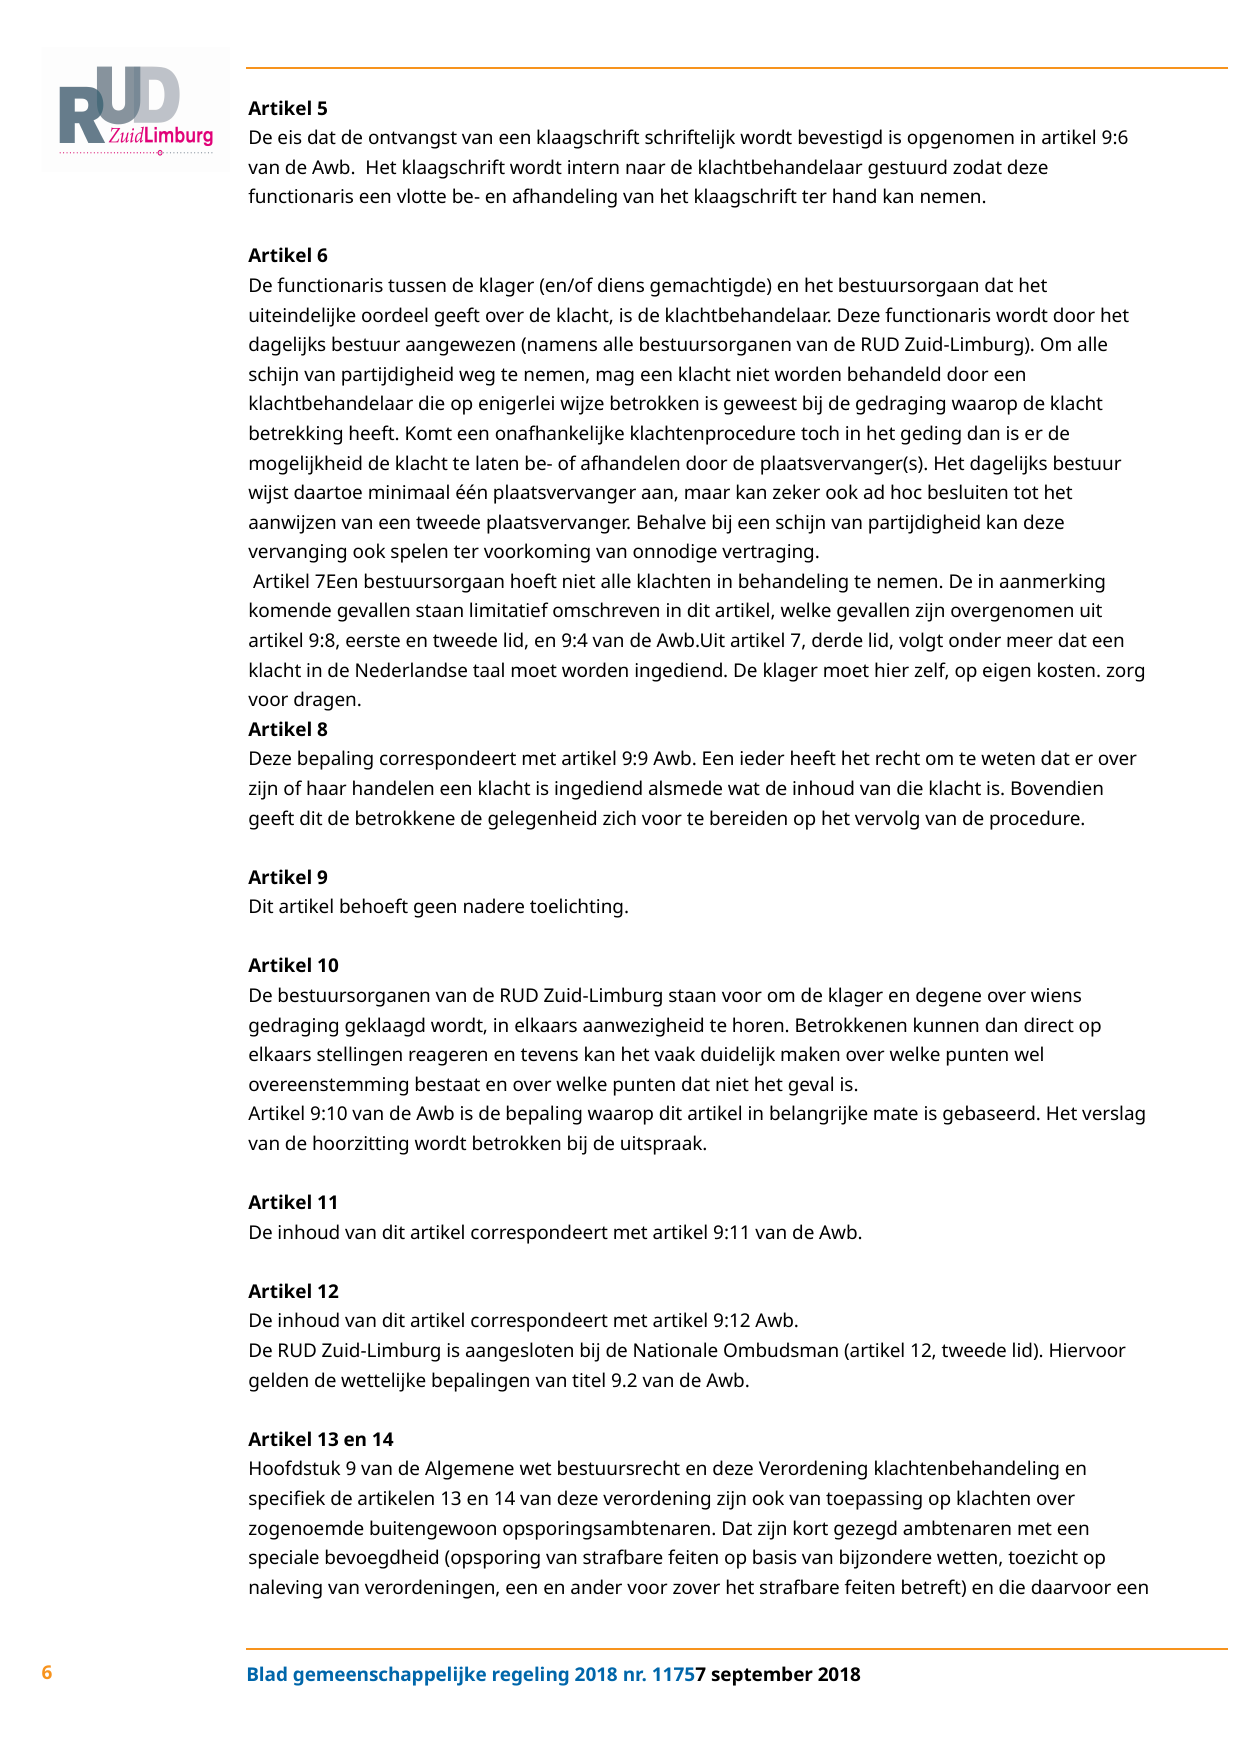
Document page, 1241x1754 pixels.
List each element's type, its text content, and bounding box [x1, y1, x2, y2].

text De functionaris tussen de klager (en/of diens gemachtigde) en het bestuursorgaan dat het uiteindelijke oordeel geeft over de klacht, is de klachtbehandelaar. Deze functionaris wordt door het dagelijks bestuur aangewezen (namens alle bestuursorganen van de RUD Zuid-Limburg). Om alle schijn van partijdigheid weg te nemen, mag een klacht niet worden behandeld door een klachtbehandelaar die op enigerlei wijze betrokken is geweest bij de gedraging waarop de klacht betrekking heeft. Komt een onafhankelijke klachtenprocedure toch in het geding dan is er de mogelijkheid de klacht te laten be- of afhandelen door de plaatsvervanger(s). Het dagelijks bestuur wijst daartoe minimaal één plaatsvervanger aan, maar kan zeker ook ad hoc besluiten tot het aanwijzen van een tweede plaatsvervanger. Behalve bij een schijn van partijdigheid kan deze vervanging ook spelen ter voorkoming van onnodige vertraging. [248, 272, 1152, 564]
text Artikel 6 [248, 243, 1152, 268]
text De inhoud van dit artikel correspondeert met artikel 9:12 Awb. [248, 1308, 1152, 1333]
text Deze bepaling correspondeert met artikel 9:9 Awb. Een ieder heeft het recht om te weten dat er over zijn of haar handelen een klacht is ingediend alsmede wat de inhoud van die klacht is. Bovendien geeft dit de betrokkene de gelegenheid zich voor te bereiden op het vervolg van de procedure. [248, 746, 1152, 831]
text Artikel 10 [248, 953, 1152, 978]
picture [41, 47, 231, 172]
text Artikel 9 [248, 864, 1152, 890]
text Artikel 11 [248, 1189, 1152, 1215]
text Dit artikel behoeft geen nadere toelichting. [248, 893, 1152, 919]
text Hoofdstuk 9 van de Algemene wet bestuursrecht en deze Verordening klachtenbehandeling en specifiek de artikelen 13 en 14 van deze verordening zijn ook van toepassing op klachten over zogenoemde buitengewoon opsporingsambtenaren. Dat zijn kort gezegd ambtenaren met een speciale bevoegdheid (opsporing van strafbare feiten op basis van bijzondere wetten, toezicht op naleving van verordeningen, een en ander voor zover het strafbare feiten betreft) en die daarvoor een [248, 1456, 1152, 1600]
text De inhoud van dit artikel correspondeert met artikel 9:11 van de Awb. [248, 1219, 1152, 1245]
text Artikel 13 en 14 [248, 1426, 1152, 1452]
text De eis dat de ontvangst van een klaagschrift schriftelijk wordt bevestigd is opgenomen in artikel 9:6 van de Awb. Het klaagschrift wordt intern naar de klachtbehandelaar gestuurd zodat deze functionaris een vlotte be- en afhandeling van het klaagschrift ter hand kan nemen. [248, 124, 1152, 209]
text Artikel 9:10 van de Awb is de bepaling waarop dit artikel in belangrijke mate is gebaseerd. Het verslag van de hoorzitting wordt betrokken bij de uitspraak. [248, 1101, 1152, 1156]
text De bestuursorganen van de RUD Zuid-Limburg staan voor om de klager en degene over wiens gedraging geklaagd wordt, in elkaars aanwezigheid te horen. Betrokkenen kunnen dan direct op elkaars stellingen reageren en tevens kan het vaak duidelijk maken over welke punten wel overeenstemming bestaat en over welke punten dat niet het geval is. [248, 982, 1152, 1097]
text Artikel 7Een bestuursorgaan hoeft niet alle klachten in behandeling te nemen. De in aanmerking komende gevallen staan limitatief omschreven in dit artikel, welke gevallen zijn overgenomen uit artikel 9:8, eerste en tweede lid, en 9:4 van de Awb.Uit artikel 7, derde lid, volgt onder meer dat een klacht in de Nederlandse taal moet worden ingediend. De klager moet hier zelf, op eigen kosten. zorg voor dragen. [248, 568, 1152, 712]
text Artikel 12 [248, 1278, 1152, 1304]
text Artikel 8 [248, 716, 1152, 742]
text Artikel 5 [248, 95, 1152, 121]
text De RUD Zuid-Limburg is aangesloten bij de Nationale Ombudsman (artikel 12, tweede lid). Hiervoor gelden de wettelijke bepalingen van titel 9.2 van de Awb. [248, 1337, 1152, 1393]
